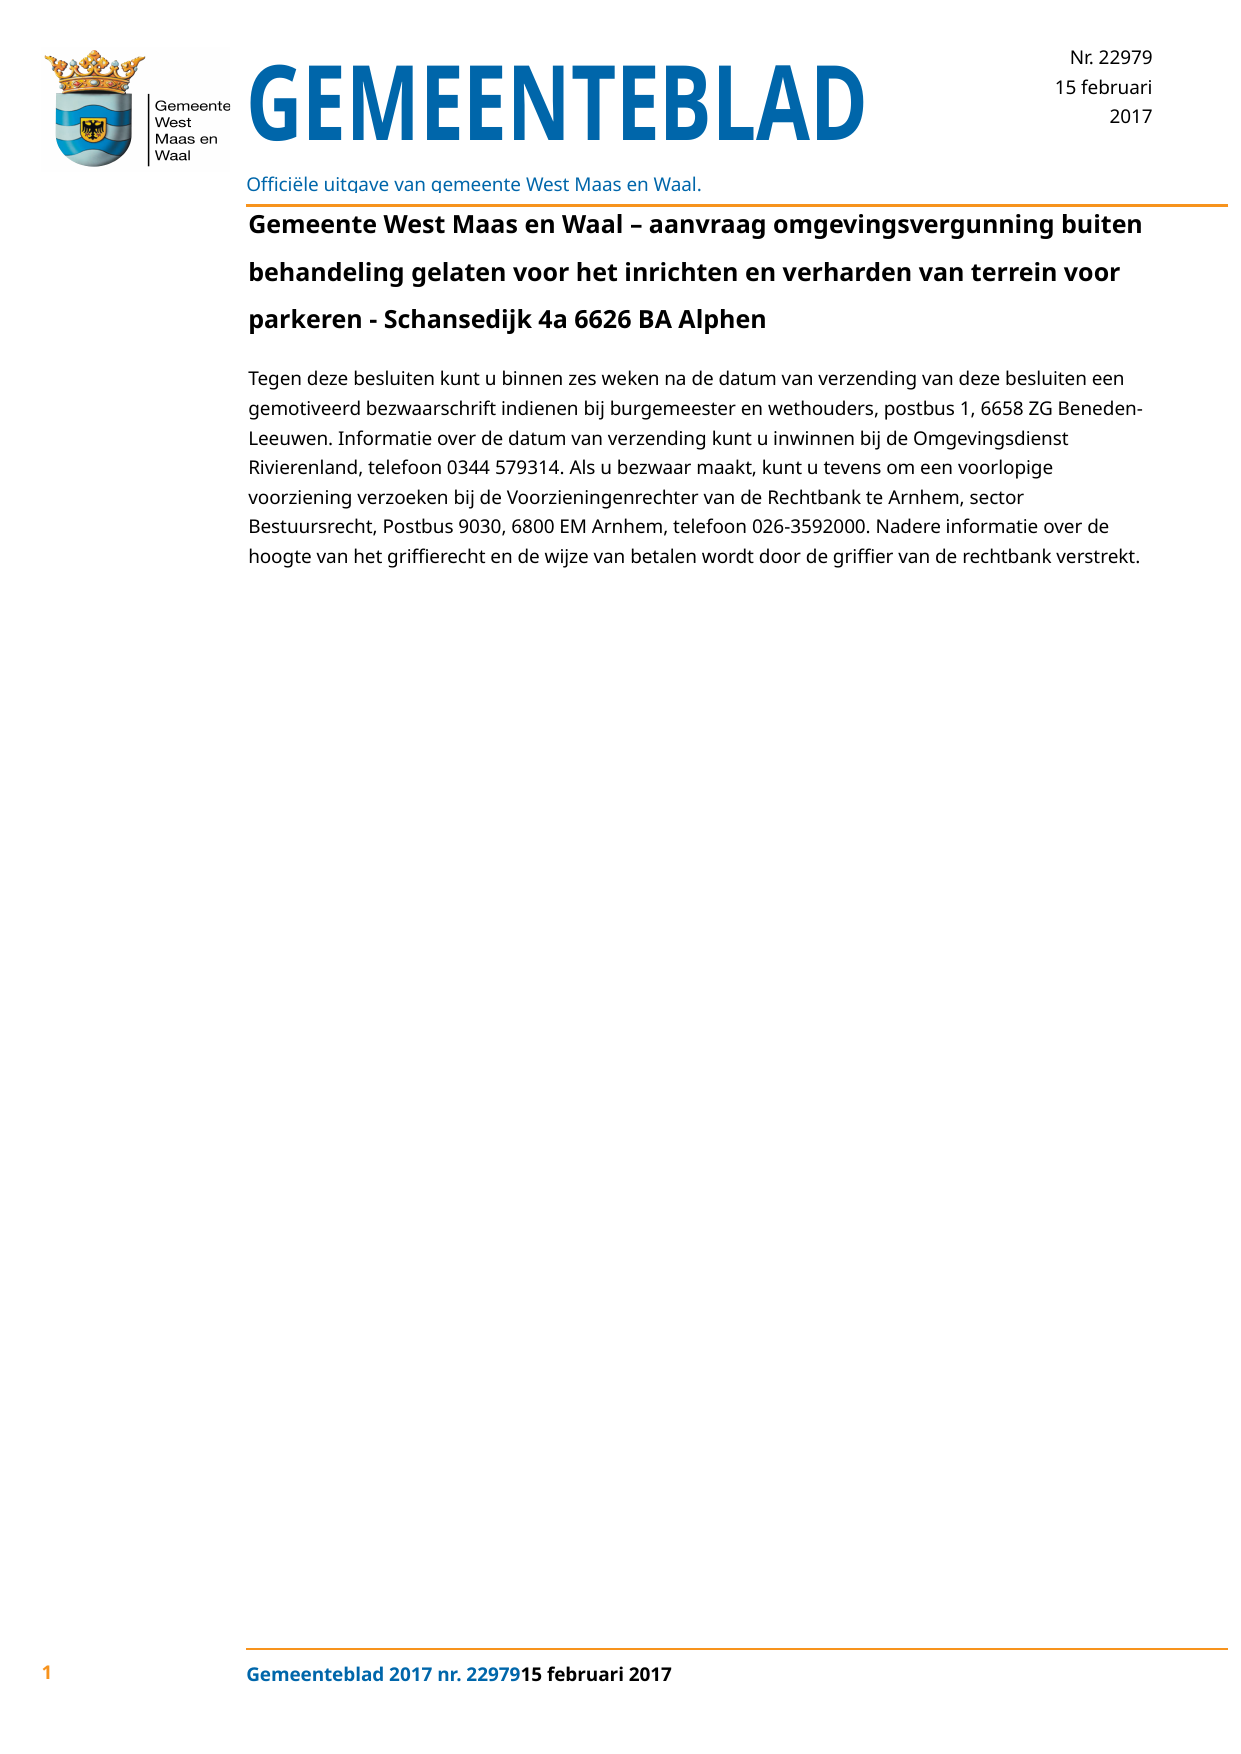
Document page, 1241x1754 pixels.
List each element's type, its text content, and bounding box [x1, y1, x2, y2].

text Gemeente West Maas en Waal – aanvraag omgevingsvergunning buiten behandeling gelaten voor het inrichten en verharden van terrein voor parkeren - Schansedijk 4a 6626 BA Alphen [248, 207, 1152, 336]
text Tegen deze besluiten kunt u binnen zes weken na de datum van verzending van deze besluiten een gemotiveerd bezwaarschrift indienen bij burgemeester en wethouders, postbus 1, 6658 ZG Beneden-Leeuwen. Informatie over de datum van verzending kunt u inwinnen bij de Omgevingsdienst Rivierenland, telefoon 0344 579314. Als u bezwaar maakt, kunt u tevens om een voorlopige voorziening verzoeken bij de Voorzieningenrechter van de Rechtbank te Arnhem, sector Bestuursrecht, Postbus 9030, 6800 EM Arnhem, telefoon 026-3592000. Nadere informatie over de hoogte van het griffierecht en de wijze van betalen wordt door de griffier van de rechtbank verstrekt. [248, 366, 1152, 569]
picture [41, 47, 231, 172]
